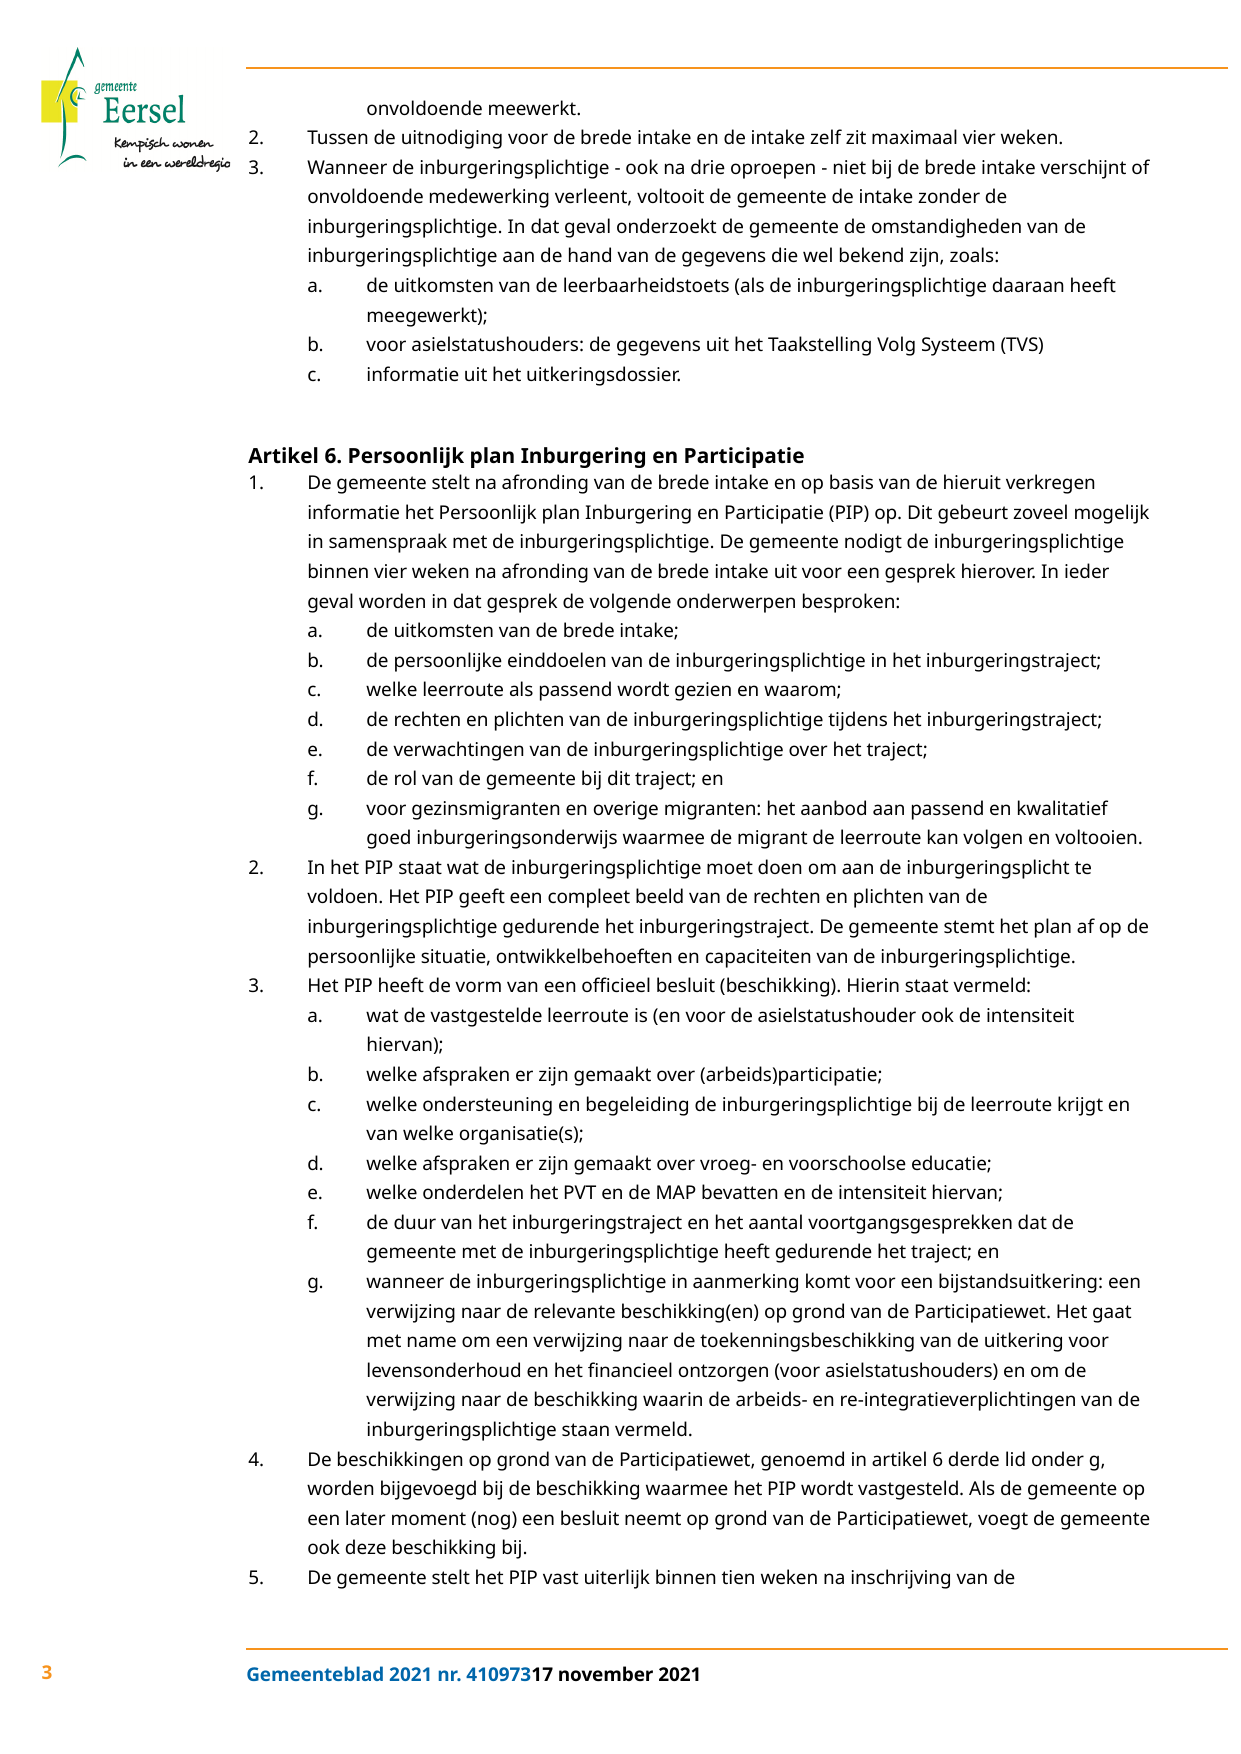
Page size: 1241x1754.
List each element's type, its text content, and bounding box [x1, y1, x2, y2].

list welke leerroute als passend wordt gezien en waarom; [307, 677, 1152, 702]
list welke onderdelen het PVT en de MAP bevatten en de intensiteit hiervan; [307, 1179, 1152, 1205]
list In het PIP staat wat de inburgeringsplichtige moet doen om aan de inburgeringsplicht te voldoen. Het PIP geeft een compleet beeld van de rechten en plichten van de inburgeringsplichtige gedurende het inburgeringstraject. De gemeente stemt het plan af op de persoonlijke situatie, ontwikkelbehoeften en capaciteiten van de inburgeringsplichtige. [248, 854, 1152, 968]
list Tussen de uitnodiging voor de brede intake en de intake zelf zit maximaal vier weken. [248, 124, 1152, 150]
list de persoonlijke einddoelen van de inburgeringsplichtige in het inburgeringstraject; [307, 647, 1152, 673]
list voor gezinsmigranten en overige migranten: het aanbod aan passend en kwalitatief goed inburgeringsonderwijs waarmee de migrant de leerroute kan volgen en voltooien. [307, 795, 1152, 850]
list De gemeente stelt na afronding van de brede intake en op basis van de hieruit verkregen informatie het Persoonlijk plan Inburgering en Participatie (PIP) op. Dit gebeurt zoveel mogelijk in samenspraak met de inburgeringsplichtige. De gemeente nodigt de inburgeringsplichtige binnen vier weken na afronding van de brede intake uit voor een gesprek hierover. In ieder geval worden in dat gesprek de volgende onderwerpen besproken: [248, 469, 1152, 613]
list De gemeente stelt het PIP vast uiterlijk binnen tien weken na inschrijving van de [248, 1564, 1152, 1590]
list wanneer de inburgeringsplichtige in aanmerking komt voor een bijstandsuitkering: een verwijzing naar de relevante beschikking(en) op grond van de Participatiewet. Het gaat met name om een verwijzing naar de toekenningsbeschikking van de uitkering voor levensonderhoud en het financieel ontzorgen (voor asielstatushouders) en om de verwijzing naar de beschikking waarin de arbeids- en re-integratieverplichtingen van de inburgeringsplichtige staan vermeld. [307, 1268, 1152, 1442]
list de rol van de gemeente bij dit traject; en [307, 765, 1152, 791]
list de uitkomsten van de brede intake; [307, 617, 1152, 643]
picture [41, 47, 231, 172]
list Het PIP heeft de vorm van een officieel besluit (beschikking). Hierin staat vermeld: [248, 972, 1152, 998]
text Artikel 6. Persoonlijk plan Inburgering en Participatie [248, 441, 1152, 469]
list de uitkomsten van de leerbaarheidstoets (als de inburgeringsplichtige daaraan heeft meegewerkt); [307, 272, 1152, 328]
list onvoldoende meewerkt. [307, 95, 1152, 121]
list voor asielstatushouders: de gegevens uit het Taakstelling Volg Systeem (TVS) [307, 331, 1152, 357]
list welke ondersteuning en begeleiding de inburgeringsplichtige bij de leerroute krijgt en van welke organisatie(s); [307, 1091, 1152, 1146]
list de verwachtingen van de inburgeringsplichtige over het traject; [307, 736, 1152, 761]
list de rechten en plichten van de inburgeringsplichtige tijdens het inburgeringstraject; [307, 706, 1152, 732]
list wat de vastgestelde leerroute is (en voor de asielstatushouder ook de intensiteit hiervan); [307, 1002, 1152, 1057]
list welke afspraken er zijn gemaakt over (arbeids)participatie; [307, 1061, 1152, 1087]
list informatie uit het uitkeringsdossier. [307, 361, 1152, 387]
list Wanneer de inburgeringsplichtige - ook na drie oproepen - niet bij de brede intake verschijnt of onvoldoende medewerking verleent, voltooit de gemeente de intake zonder de inburgeringsplichtige. In dat geval onderzoekt de gemeente de omstandigheden van de inburgeringsplichtige aan de hand van de gegevens die wel bekend zijn, zoals: [248, 154, 1152, 268]
list De beschikkingen op grond van de Participatiewet, genoemd in artikel 6 derde lid onder g, worden bijgevoegd bij de beschikking waarmee het PIP wordt vastgesteld. Als de gemeente op een later moment (nog) een besluit neemt op grond van de Participatiewet, voegt de gemeente ook deze beschikking bij. [248, 1446, 1152, 1560]
list de duur van het inburgeringstraject en het aantal voortgangsgesprekken dat de gemeente met de inburgeringsplichtige heeft gedurende het traject; en [307, 1209, 1152, 1264]
list welke afspraken er zijn gemaakt over vroeg- en voorschoolse educatie; [307, 1150, 1152, 1176]
